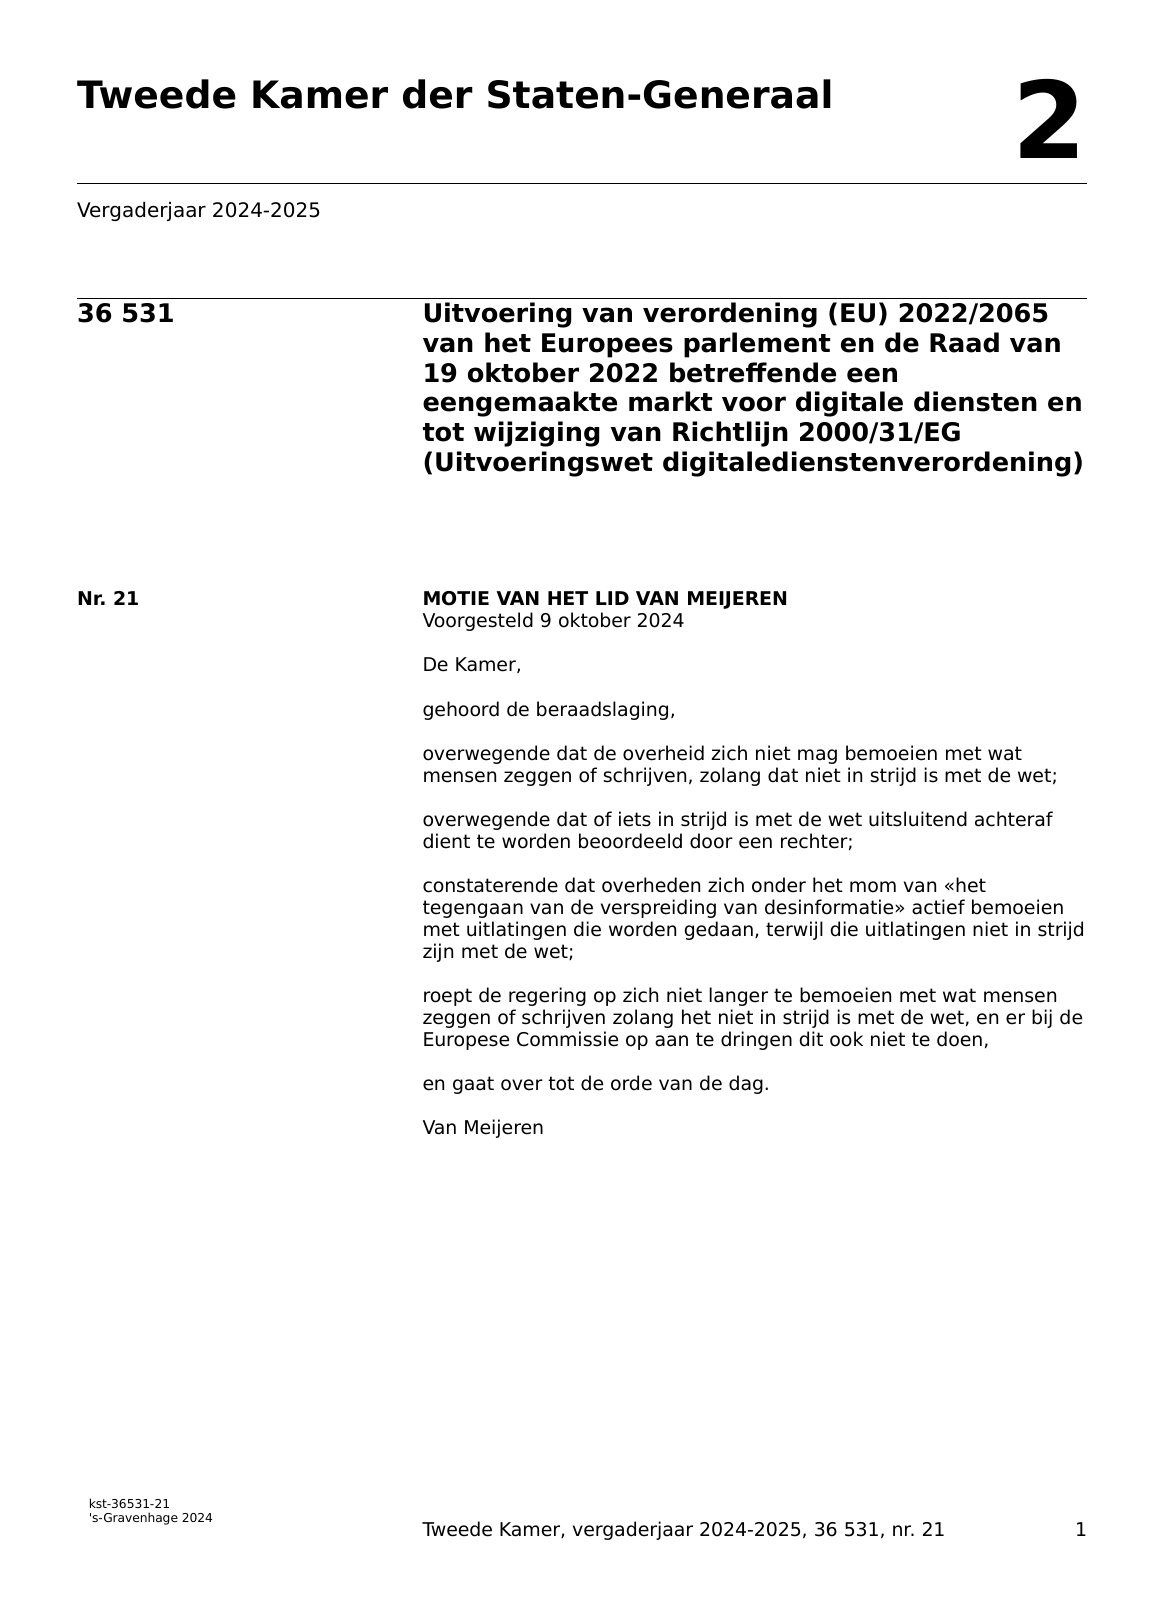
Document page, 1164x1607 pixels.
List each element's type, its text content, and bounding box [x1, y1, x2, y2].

table_header 2 [886, 59, 1087, 183]
text en gaat over tot de orde van de dag. [422, 1073, 1087, 1095]
text 's-Gravenhage 2024 [88, 1511, 323, 1525]
text kst-36531-21 [88, 1497, 323, 1511]
text constaterende dat overheden zich onder het mom van «het tegengaan van de verspreiding van desinformatie» actief bemoeien met uitlatingen die worden gedaan, terwijl die uitlatingen niet in strijd zijn met de wet; [422, 875, 1087, 963]
text roept de regering op zich niet langer te bemoeien met wat mensen zeggen of schrijven zolang het niet in strijd is met de wet, en er bij de Europese Commissie op aan te dringen dit ook niet te doen, [422, 985, 1087, 1051]
text overwegende dat de overheid zich niet mag bemoeien met wat mensen zeggen of schrijven, zolang dat niet in strijd is met de wet; [422, 743, 1087, 787]
subtitle 36 531 Uitvoering van verordening (EU) 2022/2065 van het Europees parlement en de Raad van 19 oktober 2022 betreffende een eengemaakte markt voor digitale diensten en tot wijziging van Richtlijn 2000/31/EG (Uitvoeringswet digitaledienstenverordening) [77, 299, 1087, 477]
text Van Meijeren [422, 1117, 1087, 1139]
text Voorgesteld 9 oktober 2024 [422, 610, 1087, 632]
subtitle Nr. 21 MOTIE VAN HET LID VAN MEIJEREN [77, 588, 1087, 610]
text overwegende dat of iets in strijd is met de wet uitsluitend achteraf dient te worden beoordeeld door een rechter; [422, 809, 1087, 853]
text De Kamer, [422, 654, 1087, 676]
text gehoord de beraadslaging, [422, 698, 1087, 720]
table_header Tweede Kamer der Staten-Generaal [77, 59, 886, 183]
table_cell Vergaderjaar 2024-2025 [77, 184, 1087, 298]
